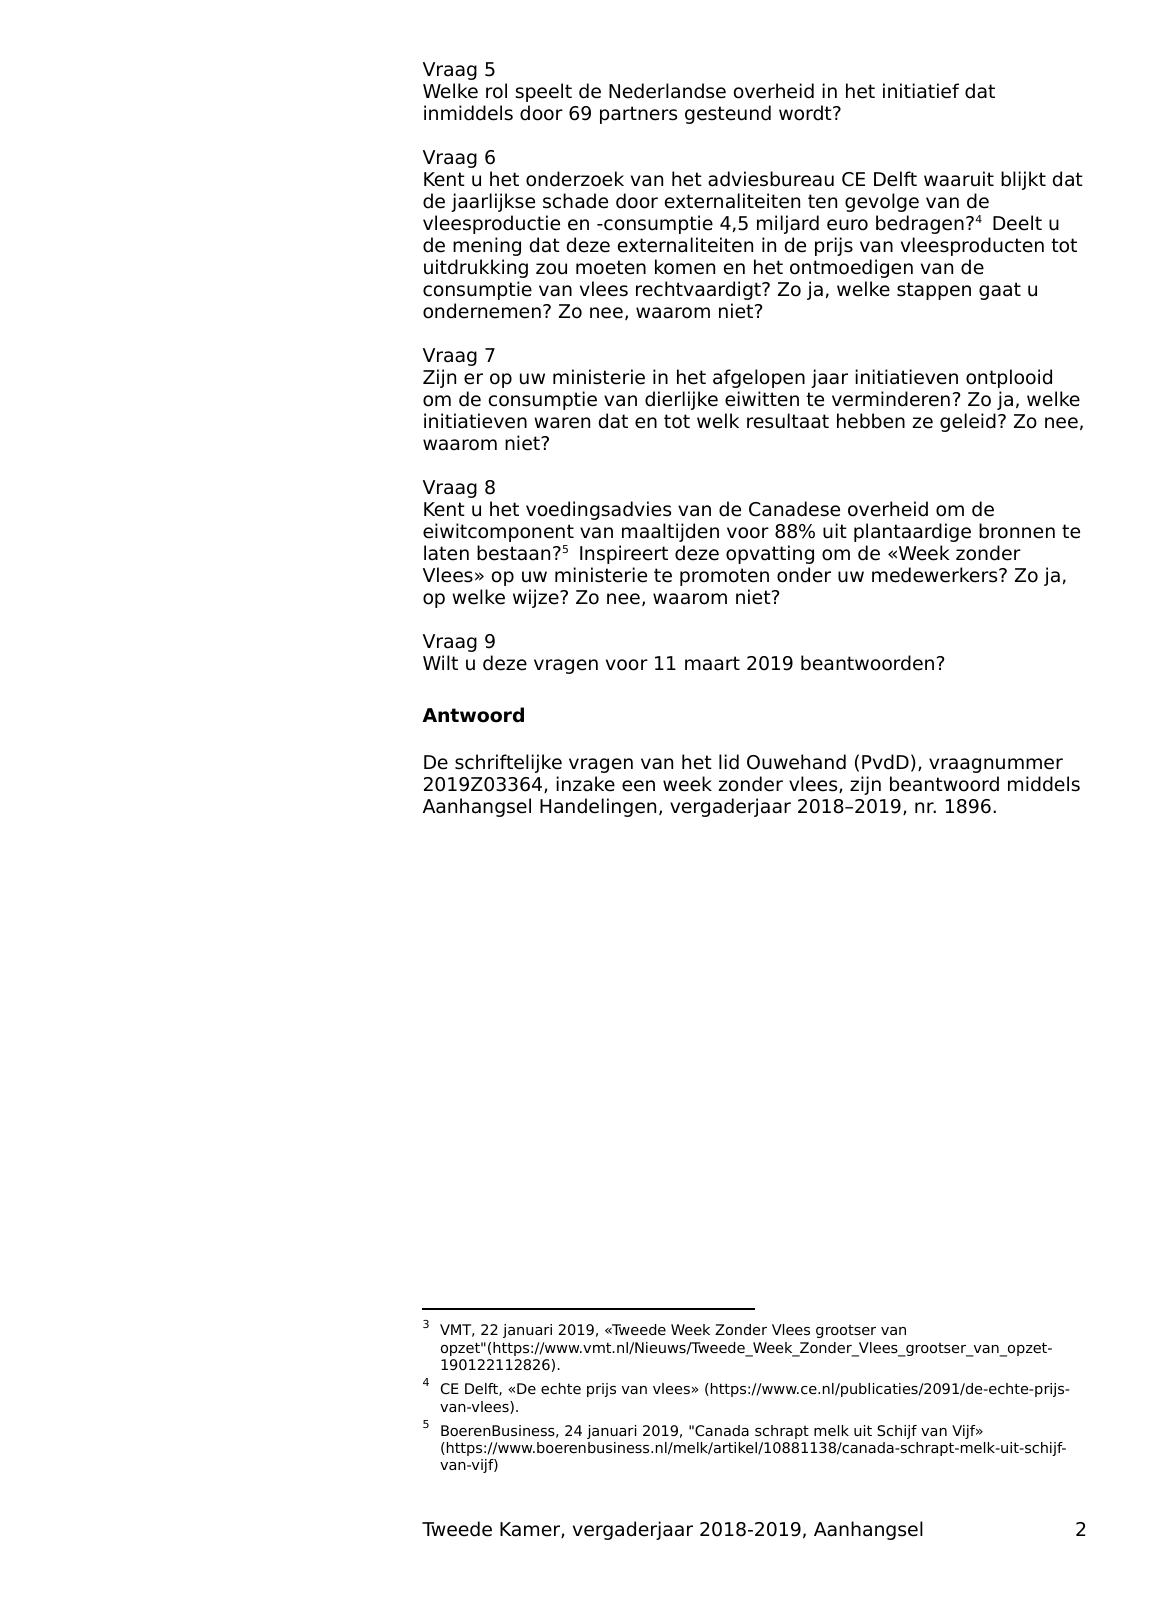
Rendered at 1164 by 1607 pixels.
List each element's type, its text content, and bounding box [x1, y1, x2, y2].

text VMT, 22 januari 2019, «Tweede Week Zonder Vlees grootser van opzet"(https://www.vmt.nl/Nieuws/Tweede_Week_Zonder_Vlees_grootser_van_opzet-190122112826). [422, 1318, 1087, 1374]
subtitle Antwoord [422, 705, 1087, 727]
text BoerenBusiness, 24 januari 2019, "Canada schrapt melk uit Schijf van Vijf» (https://www.boerenbusiness.nl/melk/artikel/10881138/canada-schrapt-melk-uit-schijf-van-vijf) [422, 1418, 1087, 1474]
text CE Delft, «De echte prijs van vlees» (https://www.ce.nl/publicaties/2091/de-echte-prijs-van-vlees). [422, 1377, 1087, 1416]
text Welke rol speelt de Nederlandse overheid in het initiatief dat inmiddels door 69 partners gesteund wordt? [422, 81, 1087, 125]
text Vraag 5 [422, 59, 1087, 81]
text Vraag 9 [422, 631, 1087, 653]
text Kent u het onderzoek van het adviesbureau CE Delft waaruit blijkt dat de jaarlijkse schade door externaliteiten ten gevolge van de vleesproductie en -consumptie 4,5 miljard euro bedragen? Deelt u de mening dat deze externaliteiten in de prijs van vleesproducten tot uitdrukking zou moeten komen en het ontmoedigen van de consumptie van vlees rechtvaardigt? Zo ja, welke stappen gaat u ondernemen? Zo nee, waarom niet? [422, 169, 1087, 323]
text Vraag 7 [422, 345, 1087, 367]
text Kent u het voedingsadvies van de Canadese overheid om de eiwitcomponent van maaltijden voor 88% uit plantaardige bronnen te laten bestaan? Inspireert deze opvatting om de «Week zonder Vlees» op uw ministerie te promoten onder uw medewerkers? Zo ja, op welke wijze? Zo nee, waarom niet? [422, 499, 1087, 609]
text Zijn er op uw ministerie in het afgelopen jaar initiatieven ontplooid om de consumptie van dierlijke eiwitten te verminderen? Zo ja, welke initiatieven waren dat en tot welk resultaat hebben ze geleid? Zo nee, waarom niet? [422, 367, 1087, 455]
text Vraag 6 [422, 147, 1087, 169]
text Vraag 8 [422, 477, 1087, 499]
text De schriftelijke vragen van het lid Ouwehand (PvdD), vraagnummer 2019Z03364, inzake een week zonder vlees, zijn beantwoord middels Aanhangsel Handelingen, vergaderjaar 2018–2019, nr. 1896. [422, 752, 1087, 818]
text Wilt u deze vragen voor 11 maart 2019 beantwoorden? [422, 653, 1087, 675]
